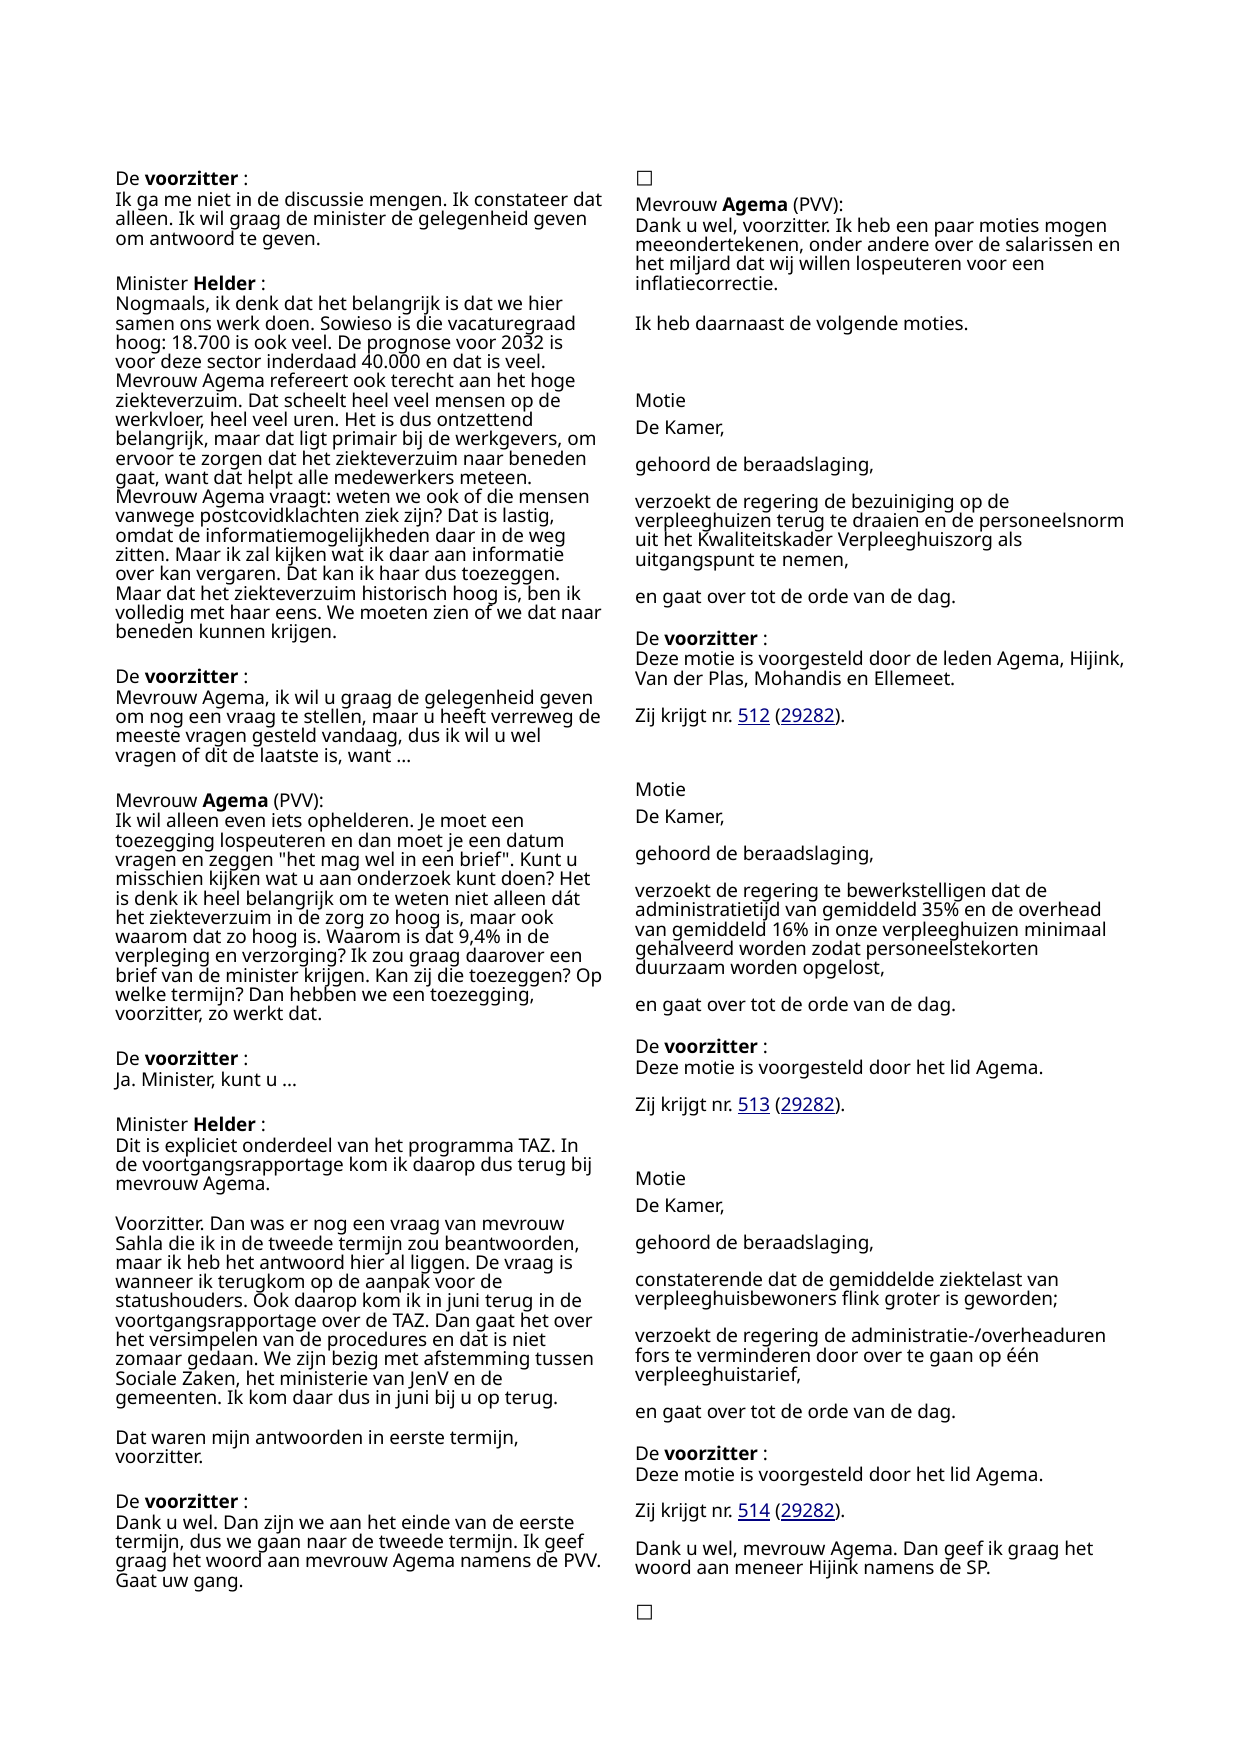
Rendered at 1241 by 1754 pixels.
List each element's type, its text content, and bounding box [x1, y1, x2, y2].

text Deze motie is voorgesteld door het lid Agema. [635, 1059, 1125, 1078]
text Mevrouw Agema, ik wil u graag de gelegenheid geven om nog een vraag te stellen, maar u heeft verreweg de meeste vragen gesteld vandaag, dus ik wil u wel vragen of dit de laatste is, want … [115, 689, 605, 766]
text Zij krijgt nr. 514 (29282). [635, 1502, 1125, 1522]
text Zij krijgt nr. 512 (29282). [635, 707, 1125, 726]
text Mevrouw Agema (PVV): [115, 787, 605, 812]
text De Kamer, [635, 419, 1125, 438]
text en gaat over tot de orde van de dag. [635, 1403, 1125, 1422]
text ⬜ [635, 165, 1125, 191]
text Dank u wel, voorzitter. Ik heb een paar moties mogen meeondertekenen, onder andere over de salarissen en het miljard dat wij willen lospeuteren voor een inflatiecorrectie. [635, 217, 1125, 294]
text Motie [635, 1165, 1125, 1191]
text verzoekt de regering de administratie-/overheaduren fors te verminderen door over te gaan op één verpleeghuistarief, [635, 1327, 1125, 1385]
text Ik heb daarnaast de volgende moties. [635, 314, 1125, 334]
text en gaat over tot de orde van de dag. [635, 588, 1125, 607]
text Mevrouw Agema (PVV): [635, 191, 1125, 217]
text Motie [635, 387, 1125, 413]
text Nogmaals, ik denk dat het belangrijk is dat we hier samen ons werk doen. Sowieso is die vacaturegraad hoog: 18.700 is ook veel. De prognose voor 2032 is voor deze sector inderdaad 40.000 en dat is veel. Mevrouw Agema refereert ook terecht aan het hoge ziekteverzuim. Dat scheelt heel veel mensen op de werkvloer, heel veel uren. Het is dus ontzettend belangrijk, maar dat ligt primair bij de werkgevers, om ervoor te zorgen dat het ziekteverzuim naar beneden gaat, want dat helpt alle medewerkers meteen. Mevrouw Agema vraagt: weten we ook of die mensen vanwege postcovidklachten ziek zijn? Dat is lastig, omdat de informatiemogelijkheden daar in de weg zitten. Maar ik zal kijken wat ik daar aan informatie over kan vergaren. Dat kan ik haar dus toezeggen. Maar dat het ziekteverzuim historisch hoog is, ben ik volledig met haar eens. We moeten zien of we dat naar beneden kunnen krijgen. [115, 295, 605, 642]
text gehoord de beraadslaging, [635, 845, 1125, 864]
text De voorzitter : [115, 663, 605, 689]
text Zij krijgt nr. 513 (29282). [635, 1096, 1125, 1115]
text De voorzitter : [635, 625, 1125, 650]
text Deze motie is voorgesteld door de leden Agema, Hijink, Van der Plas, Mohandis en Ellemeet. [635, 650, 1125, 689]
text Dank u wel, mevrouw Agema. Dan geef ik graag het woord aan meneer Hijink namens de SP. [635, 1539, 1125, 1578]
text en gaat over tot de orde van de dag. [635, 996, 1125, 1015]
text Deze motie is voorgesteld door het lid Agema. [635, 1466, 1125, 1485]
text De Kamer, [635, 808, 1125, 827]
text De voorzitter : [635, 1440, 1125, 1466]
text Dank u wel. Dan zijn we aan het einde van de eerste termijn, dus we gaan naar de tweede termijn. Ik geef graag het woord aan mevrouw Agema namens de PVV. Gaat uw gang. [115, 1514, 605, 1591]
text gehoord de beraadslaging, [635, 456, 1125, 475]
text Dit is expliciet onderdeel van het programma TAZ. In de voortgangsrapportage kom ik daarop dus terug bij mevrouw Agema. [115, 1137, 605, 1195]
text De Kamer, [635, 1197, 1125, 1216]
text Ja. Minister, kunt u … [115, 1071, 605, 1090]
text gehoord de beraadslaging, [635, 1234, 1125, 1253]
text Dat waren mijn antwoorden in eerste termijn, voorzitter. [115, 1429, 605, 1467]
text verzoekt de regering te bewerkstelligen dat de administratietijd van gemiddeld 35% en de overhead van gemiddeld 16% in onze verpleeghuizen minimaal gehalveerd worden zodat personeelstekorten duurzaam worden opgelost, [635, 882, 1125, 978]
text Motie [635, 776, 1125, 802]
text Minister Helder : [115, 1111, 605, 1137]
text Ik ga me niet in de discussie mengen. Ik constateer dat alleen. Ik wil graag de minister de gelegenheid geven om antwoord te geven. [115, 191, 605, 249]
text constaterende dat de gemiddelde ziektelast van verpleeghuisbewoners flink groter is geworden; [635, 1271, 1125, 1309]
text De voorzitter : [115, 1488, 605, 1514]
text De voorzitter : [115, 1045, 605, 1071]
text Ik wil alleen even iets ophelderen. Je moet een toezegging lospeuteren en dan moet je een datum vragen en zeggen "het mag wel in een brief". Kunt u misschien kijken wat u aan onderzoek kunt doen? Het is denk ik heel belangrijk om te weten niet alleen dát het ziekteverzuim in de zorg zo hoog is, maar ook waarom dat zo hoog is. Waarom is dat 9,4% in de verpleging en verzorging? Ik zou graag daarover een brief van de minister krijgen. Kan zij die toezeggen? Op welke termijn? Dan hebben we een toezegging, voorzitter, zo werkt dat. [115, 812, 605, 1024]
text ⬜ [635, 1599, 1125, 1625]
text Minister Helder : [115, 270, 605, 295]
text De voorzitter : [635, 1033, 1125, 1059]
text verzoekt de regering de bezuiniging op de verpleeghuizen terug te draaien en de personeelsnorm uit het Kwaliteitskader Verpleeghuiszorg als uitgangspunt te nemen, [635, 493, 1125, 570]
text Voorzitter. Dan was er nog een vraag van mevrouw Sahla die ik in de tweede termijn zou beantwoorden, maar ik heb het antwoord hier al liggen. De vraag is wanneer ik terugkom op de aanpak voor de statushouders. Ook daarop kom ik in juni terug in de voortgangsrapportage over de TAZ. Dan gaat het over het versimpelen van de procedures en dat is niet zomaar gedaan. We zijn bezig met afstemming tussen Sociale Zaken, het ministerie van JenV en de gemeenten. Ik kom daar dus in juni bij u op terug. [115, 1215, 605, 1408]
text De voorzitter : [115, 165, 605, 191]
